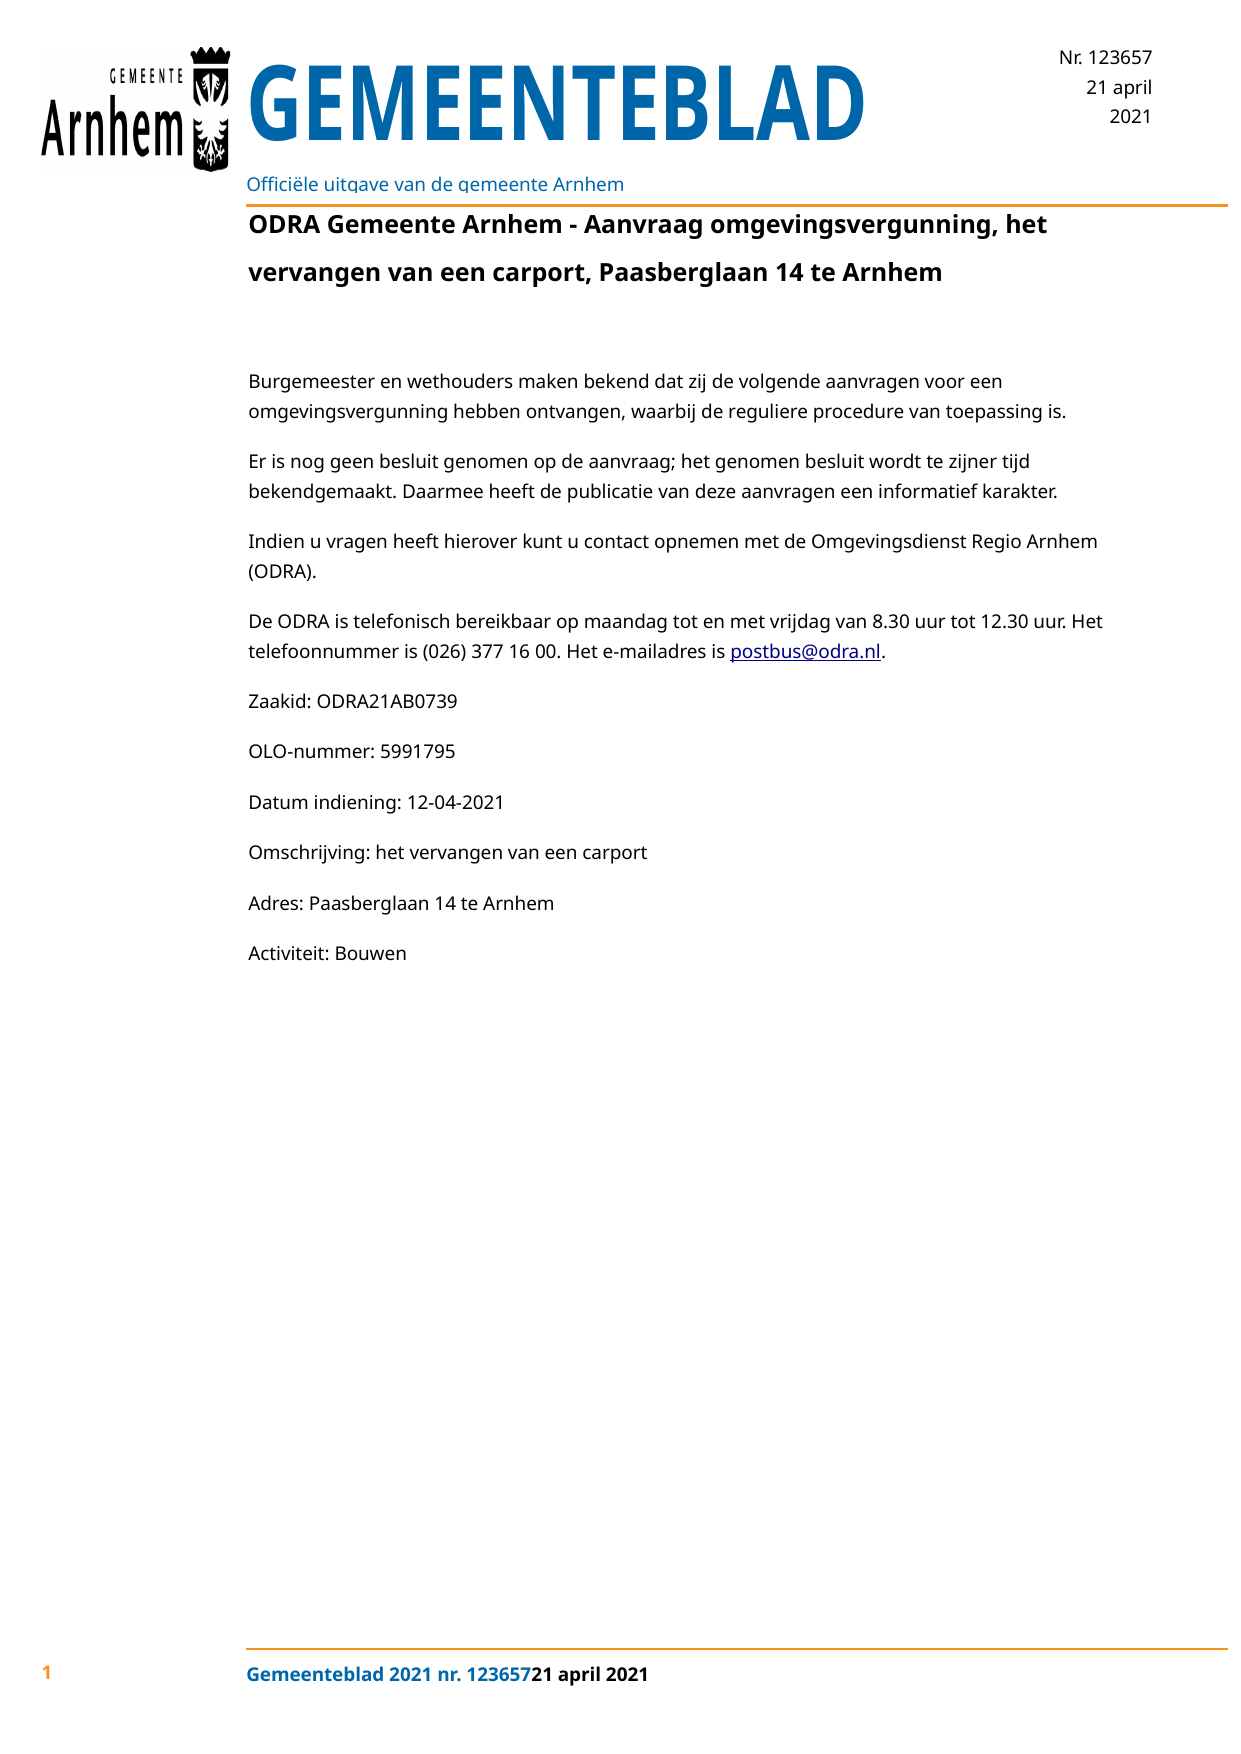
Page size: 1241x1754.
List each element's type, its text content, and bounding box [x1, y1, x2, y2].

picture [41, 47, 231, 172]
text Datum indiening: 12-04-2021 [248, 789, 1152, 815]
text Er is nog geen besluit genomen op de aanvraag; het genomen besluit wordt te zijner tijd bekendgemaakt. Daarmee heeft de publicatie van deze aanvragen een informatief karakter. [248, 448, 1152, 504]
text Adres: Paasberglaan 14 te Arnhem [248, 890, 1152, 916]
text Omschrijving: het vervangen van een carport [248, 839, 1152, 865]
text Burgemeester en wethouders maken bekend dat zij de volgende aanvragen voor een omgevingsvergunning hebben ontvangen, waarbij de reguliere procedure van toepassing is. [248, 368, 1152, 424]
text Activiteit: Bouwen [248, 940, 1152, 966]
text ODRA Gemeente Arnhem - Aanvraag omgevingsvergunning, het vervangen van een carport, Paasberglaan 14 te Arnhem [248, 207, 1152, 288]
text Zaakid: ODRA21AB0739 [248, 688, 1152, 714]
text De ODRA is telefonisch bereikbaar op maandag tot en met vrijdag van 8.30 uur tot 12.30 uur. Het telefoonnummer is (026) 377 16 00. Het e-mailadres is postbus@odra.nl. [248, 608, 1152, 664]
text OLO-nummer: 5991795 [248, 739, 1152, 764]
text Indien u vragen heeft hierover kunt u contact opnemen met de Omgevingsdienst Regio Arnhem (ODRA). [248, 528, 1152, 584]
